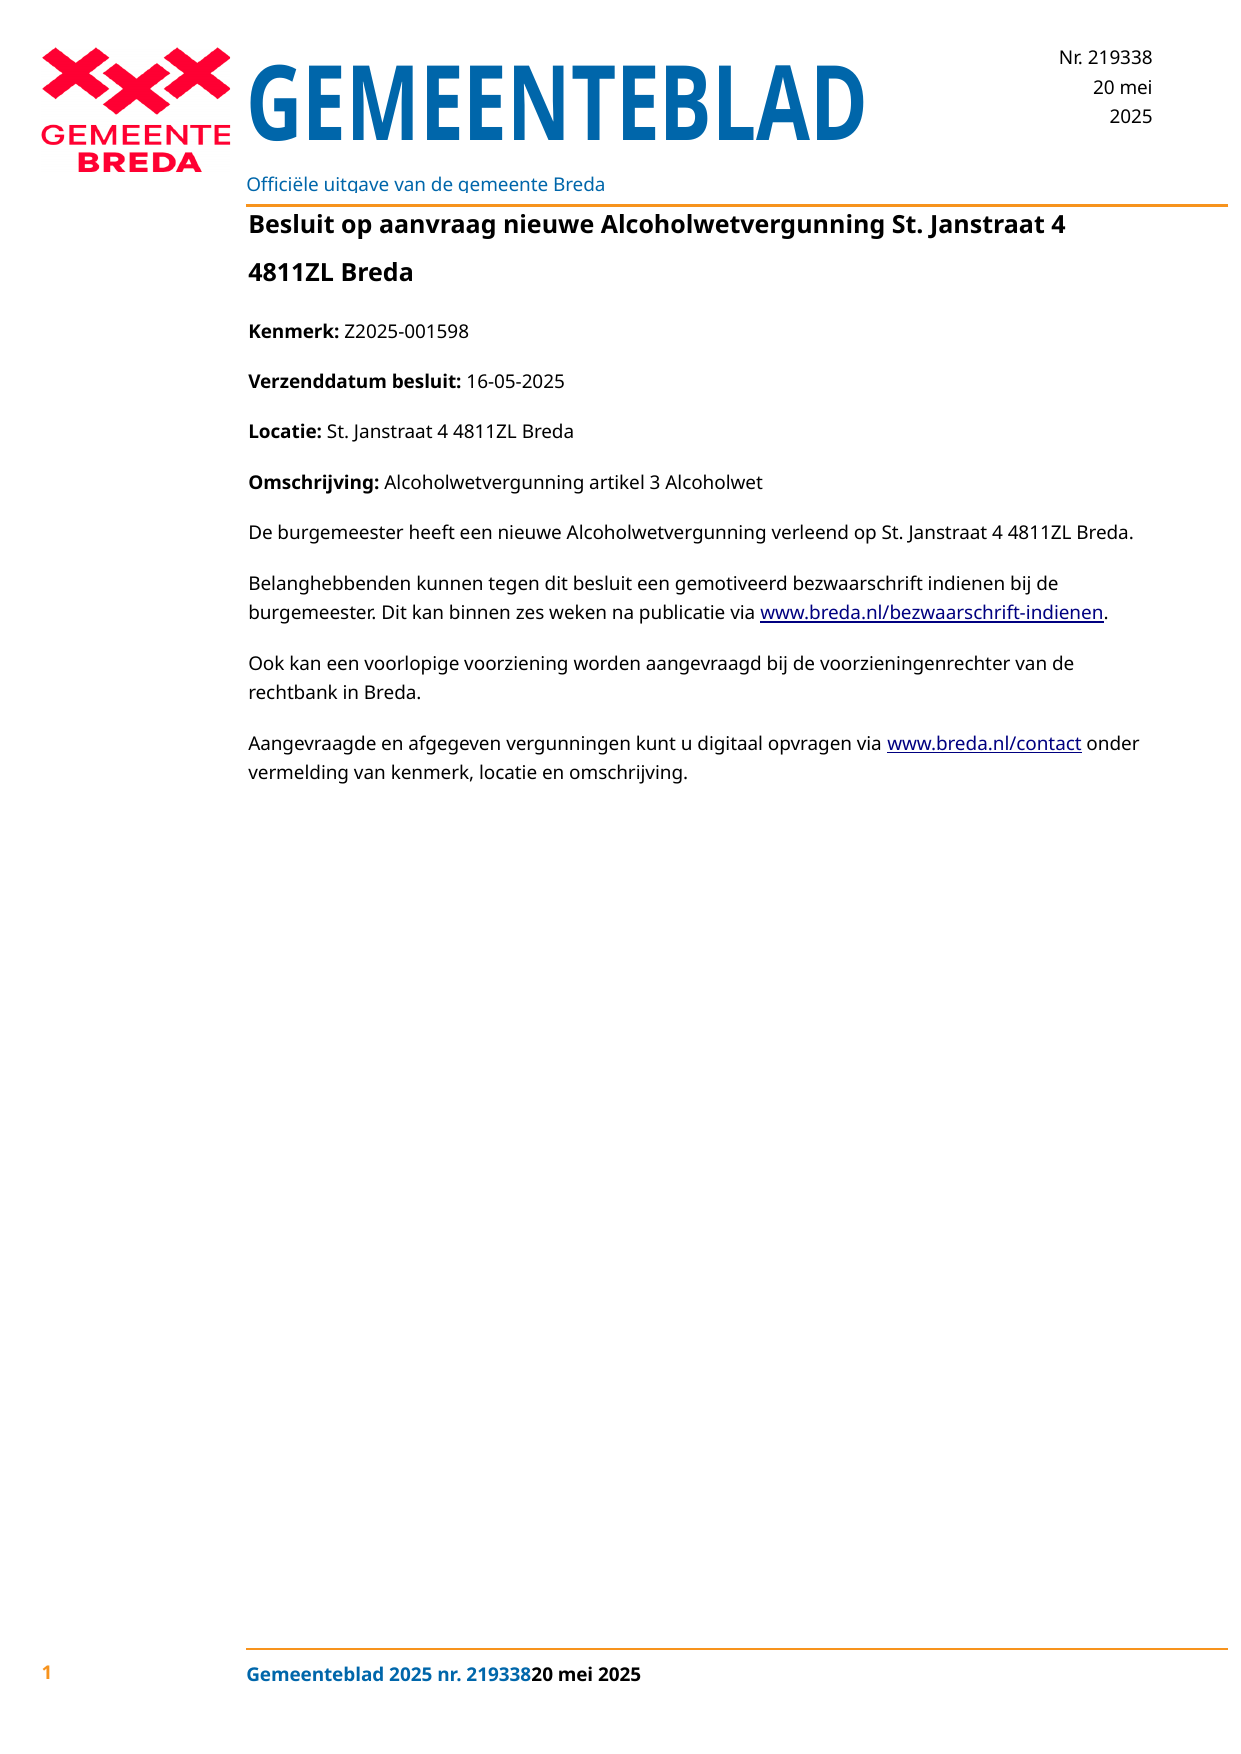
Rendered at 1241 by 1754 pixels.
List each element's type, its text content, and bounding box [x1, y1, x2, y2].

text Verzenddatum besluit: 16-05-2025 [248, 368, 1152, 394]
text Aangevraagde en afgegeven vergunningen kunt u digitaal opvragen via www.breda.nl/contact onder vermelding van kenmerk, locatie en omschrijving. [248, 730, 1152, 785]
text Locatie: St. Janstraat 4 4811ZL Breda [248, 419, 1152, 444]
text Belanghebbenden kunnen tegen dit besluit een gemotiveerd bezwaarschrift indienen bij de burgemeester. Dit kan binnen zes weken na publicatie via www.breda.nl/bezwaarschrift-indienen. [248, 570, 1152, 625]
text De burgemeester heeft een nieuwe Alcoholwetvergunning verleend op St. Janstraat 4 4811ZL Breda. [248, 519, 1152, 545]
text Ook kan een voorlopige voorziening worden aangevraagd bij de voorzieningenrechter van de rechtbank in Breda. [248, 650, 1152, 705]
picture [41, 47, 231, 172]
text Besluit op aanvraag nieuwe Alcoholwetvergunning St. Janstraat 4 4811ZL Breda [248, 207, 1152, 288]
text Kenmerk: Z2025-001598 [248, 318, 1152, 344]
text Omschrijving: Alcoholwetvergunning artikel 3 Alcoholwet [248, 469, 1152, 495]
